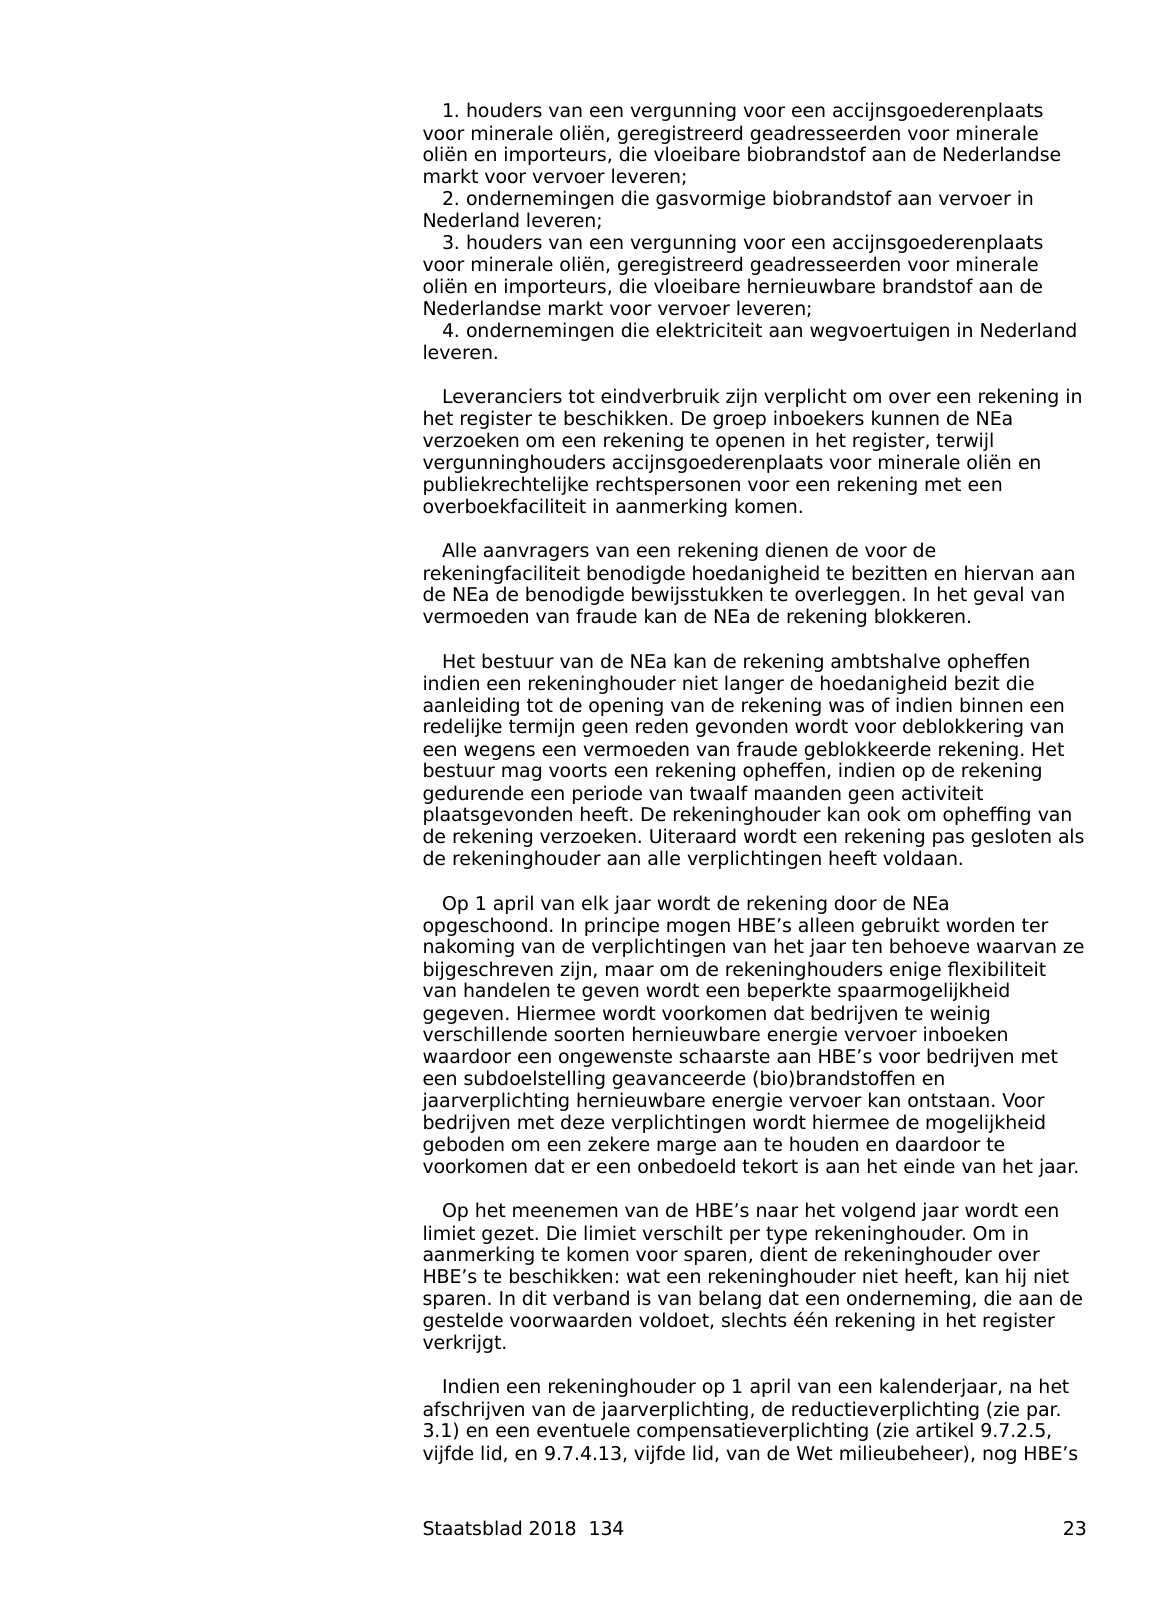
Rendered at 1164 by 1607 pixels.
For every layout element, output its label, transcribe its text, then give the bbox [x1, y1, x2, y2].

text Op het meenemen van de HBE’s naar het volgend jaar wordt een limiet gezet. Die limiet verschilt per type rekeninghouder. Om in aanmerking te komen voor sparen, dient de rekeninghouder over HBE’s te beschikken: wat een rekeninghouder niet heeft, kan hij niet sparen. In dit verband is van belang dat een onderneming, die aan de gestelde voorwaarden voldoet, slechts één rekening in het register verkrijgt. [422, 1200, 1087, 1354]
text 4. ondernemingen die elektriciteit aan wegvoertuigen in Nederland leveren. [422, 320, 1087, 364]
text Op 1 april van elk jaar wordt de rekening door de NEa opgeschoond. In principe mogen HBE’s alleen gebruikt worden ter nakoming van de verplichtingen van het jaar ten behoeve waarvan ze bijgeschreven zijn, maar om de rekeninghouders enige flexibiliteit van handelen te geven wordt een beperkte spaarmogelijkheid gegeven. Hiermee wordt voorkomen dat bedrijven te weinig verschillende soorten hernieuwbare energie vervoer inboeken waardoor een ongewenste schaarste aan HBE’s voor bedrijven met een subdoelstelling geavanceerde (bio)brandstoffen en jaarverplichting hernieuwbare energie vervoer kan ontstaan. Voor bedrijven met deze verplichtingen wordt hiermee de mogelijkheid geboden om een zekere marge aan te houden en daardoor te voorkomen dat er een onbedoeld tekort is aan het einde van het jaar. [422, 892, 1087, 1178]
text 3. houders van een vergunning voor een accijnsgoederenplaats voor minerale oliën, geregistreerd geadresseerden voor minerale oliën en importeurs, die vloeibare hernieuwbare brandstof aan de Nederlandse markt voor vervoer leveren; [422, 232, 1087, 320]
text Het bestuur van de NEa kan de rekening ambtshalve opheffen indien een rekeninghouder niet langer de hoedanigheid bezit die aanleiding tot de opening van de rekening was of indien binnen een redelijke termijn geen reden gevonden wordt voor deblokkering van een wegens een vermoeden van fraude geblokkeerde rekening. Het bestuur mag voorts een rekening opheffen, indien op de rekening gedurende een periode van twaalf maanden geen activiteit plaatsgevonden heeft. De rekeninghouder kan ook om opheffing van de rekening verzoeken. Uiteraard wordt een rekening pas gesloten als de rekeninghouder aan alle verplichtingen heeft voldaan. [422, 651, 1087, 870]
text Alle aanvragers van een rekening dienen de voor de rekeningfaciliteit benodigde hoedanigheid te bezitten en hiervan aan de NEa de benodigde bewijsstukken te overleggen. In het geval van vermoeden van fraude kan de NEa de rekening blokkeren. [422, 540, 1087, 628]
text Leveranciers tot eindverbruik zijn verplicht om over een rekening in het register te beschikken. De groep inboekers kunnen de NEa verzoeken om een rekening te openen in het register, terwijl vergunninghouders accijnsgoederenplaats voor minerale oliën en publiekrechtelijke rechtspersonen voor een rekening met een overboekfaciliteit in aanmerking komen. [422, 386, 1087, 518]
text 1. houders van een vergunning voor een accijnsgoederenplaats voor minerale oliën, geregistreerd geadresseerden voor minerale oliën en importeurs, die vloeibare biobrandstof aan de Nederlandse markt voor vervoer leveren; [422, 100, 1087, 188]
text Indien een rekeninghouder op 1 april van een kalenderjaar, na het afschrijven van de jaarverplichting, de reductieverplichting (zie par. 3.1) en een eventuele compensatieverplichting (zie artikel 9.7.2.5, vijfde lid, en 9.7.4.13, vijfde lid, van de Wet milieubeheer), nog HBE’s [422, 1376, 1087, 1464]
text 2. ondernemingen die gasvormige biobrandstof aan vervoer in Nederland leveren; [422, 188, 1087, 232]
